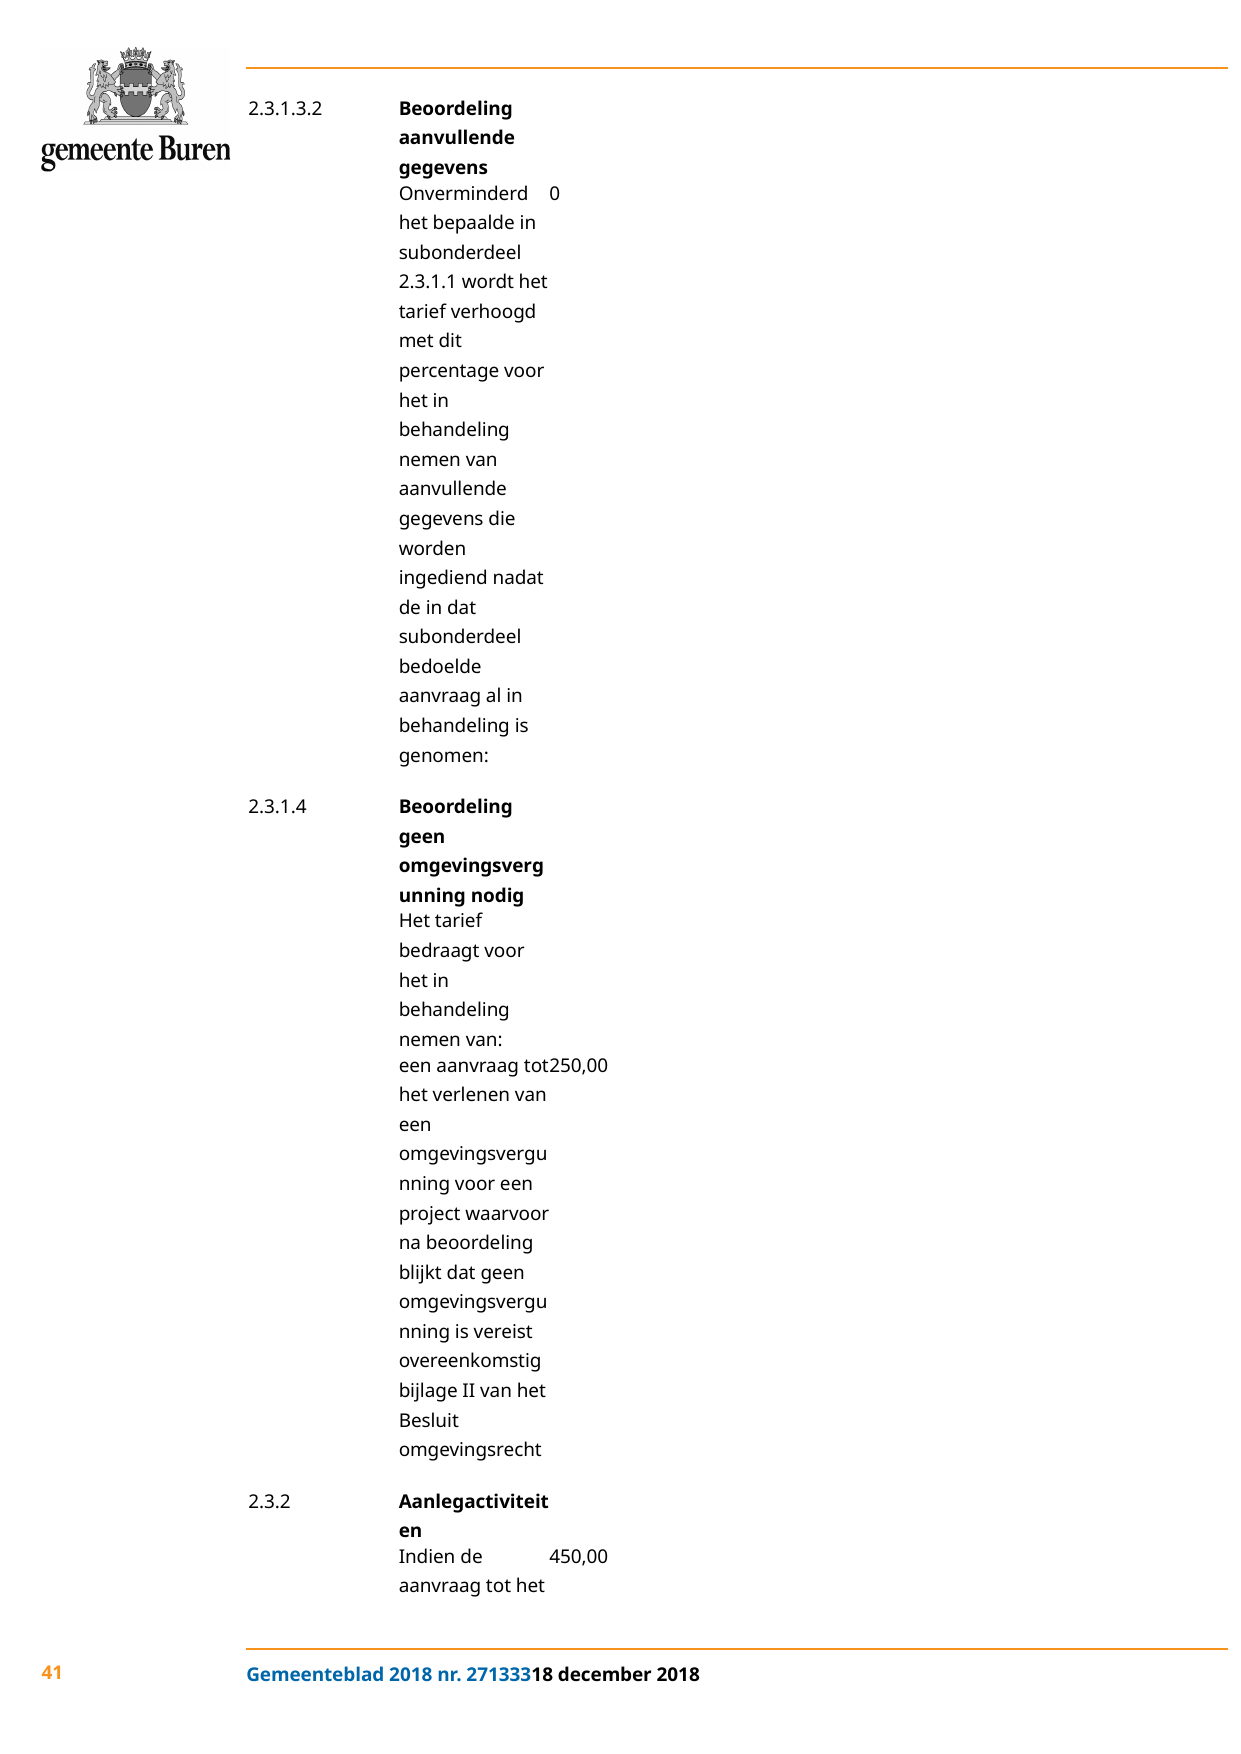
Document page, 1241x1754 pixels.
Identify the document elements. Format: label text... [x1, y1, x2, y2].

table_cell een aanvraag tot het verlenen van een omgevingsvergunning voor een project waarvoor na beoordeling blijkt dat geen omgevingsvergunning is vereist overeenkomstig bijlage II van het Besluit omgevingsrecht [399, 1052, 549, 1462]
table_cell [549, 793, 700, 908]
table_cell Beoordeling aanvullende gegevens [399, 95, 549, 180]
table_cell [248, 180, 398, 767]
table_cell [549, 908, 700, 1052]
table_cell 0 [549, 180, 700, 767]
table_cell [399, 768, 549, 793]
picture [41, 47, 231, 172]
table_cell 2.3.2 [248, 1488, 398, 1543]
table_cell [549, 1488, 700, 1543]
table_cell [248, 908, 398, 1052]
table_cell 250,00 [549, 1052, 700, 1462]
table_cell Aanlegactiviteiten [399, 1488, 549, 1543]
table_cell [248, 1462, 398, 1488]
table_cell 2.3.1.3.2 [248, 95, 398, 180]
table_cell Het tarief bedraagt voor het in behandeling nemen van: [399, 908, 549, 1052]
table_cell 450,00 [549, 1543, 700, 1598]
table_cell Indien de aanvraag tot het [399, 1543, 549, 1598]
table_cell Beoordeling geen omgevingsvergunning nodig [399, 793, 549, 908]
table_cell [549, 95, 700, 180]
table_cell Onverminderd het bepaalde in subonderdeel 2.3.1.1 wordt het tarief verhoogd met dit percentage voor het in behandeling nemen van aanvullende gegevens die worden ingediend nadat de in dat subonderdeel bedoelde aanvraag al in behandeling is genomen: [399, 180, 549, 767]
table_cell 2.3.1.4 [248, 793, 398, 908]
table_cell [399, 1462, 549, 1488]
table_cell [248, 1052, 398, 1462]
table_cell [549, 768, 700, 793]
table_cell [248, 1543, 398, 1598]
table_cell [549, 1462, 700, 1488]
table_cell [248, 768, 398, 793]
